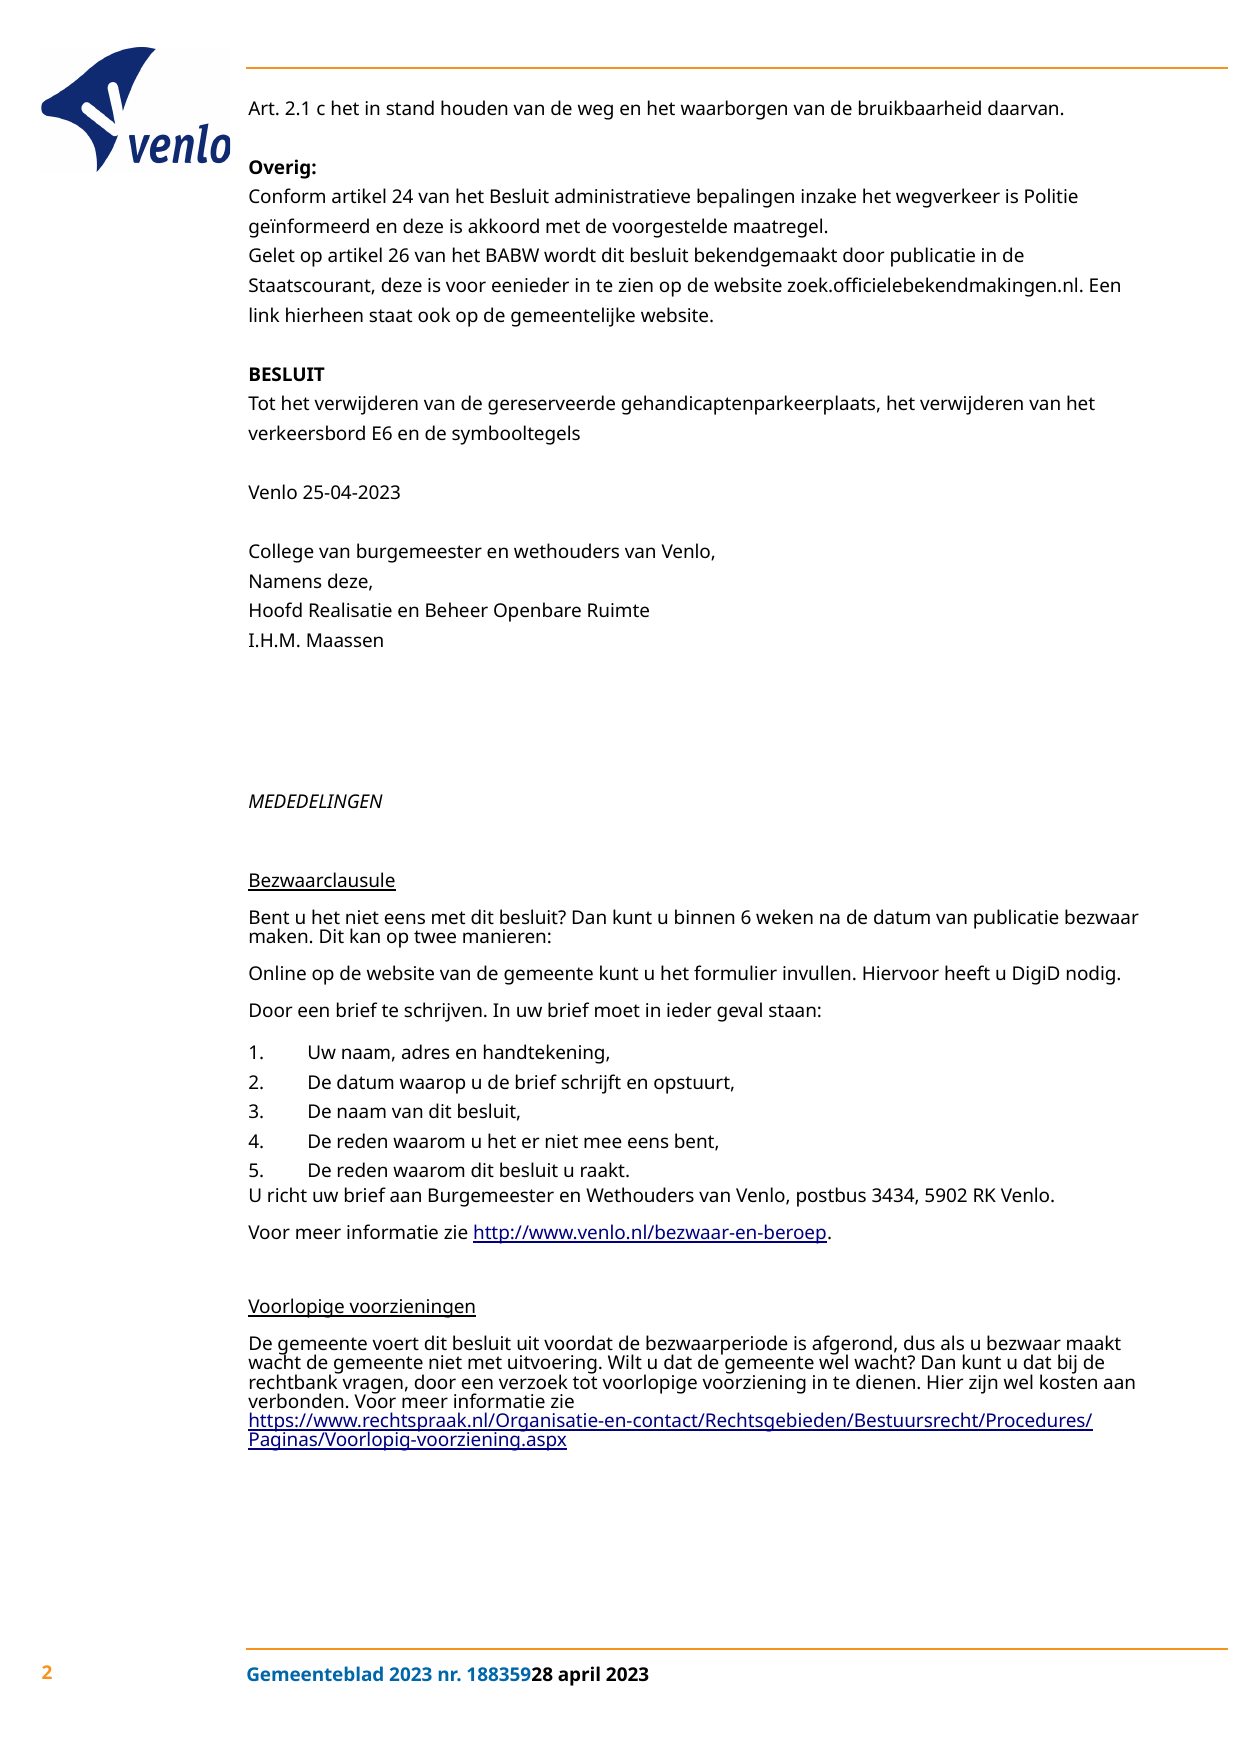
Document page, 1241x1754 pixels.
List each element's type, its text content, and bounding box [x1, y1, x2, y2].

text Online op de website van de gemeente kunt u het formulier invullen. Hiervoor heeft u DigiD nodig. [248, 965, 1152, 984]
text MEDEDELINGEN [248, 789, 1152, 814]
text Hoofd Realisatie en Beheer Openbare Ruimte [248, 598, 1152, 623]
text Conform artikel 24 van het Besluit administratieve bepalingen inzake het wegverkeer is Politie geïnformeerd en deze is akkoord met de voorgestelde maatregel. [248, 183, 1152, 239]
text BESLUIT [248, 361, 1152, 387]
text Door een brief te schrijven. In uw brief moet in ieder geval staan: [248, 1002, 1152, 1022]
list De reden waarom u het er niet mee eens bent, [248, 1128, 1152, 1154]
text I.H.M. Maassen [248, 627, 1152, 653]
text Namens deze, [248, 568, 1152, 594]
list De reden waarom dit besluit u raakt. [248, 1158, 1152, 1183]
text Venlo 25-04-2023 [248, 479, 1152, 505]
text College van burgemeester en wethouders van Venlo, [248, 538, 1152, 564]
text De gemeente voert dit besluit uit voordat de bezwaarperiode is afgerond, dus als u bezwaar maakt wacht de gemeente niet met uitvoering. Wilt u dat de gemeente wel wacht? Dan kunt u dat bij de rechtbank vragen, door een verzoek tot voorlopige voorziening in te dienen. Hier zijn wel kosten aan verbonden. Voor meer informatie zie https://www.rechtspraak.nl/Organisatie-en-contact/Rechtsgebieden/Bestuursrecht/Procedures/Paginas/Voorlopig-voorziening.aspx [248, 1335, 1152, 1451]
list Uw naam, adres en handtekening, [248, 1039, 1152, 1065]
text Overig: [248, 154, 1152, 180]
text Voorlopige voorzieningen [248, 1298, 1152, 1317]
text Bent u het niet eens met dit besluit? Dan kunt u binnen 6 weken na de datum van publicatie bezwaar maken. Dit kan op twee manieren: [248, 909, 1152, 948]
list De naam van dit besluit, [248, 1098, 1152, 1124]
picture [41, 47, 231, 172]
text Bezwaarclausule [248, 872, 1152, 891]
list De datum waarop u de brief schrijft en opstuurt, [248, 1069, 1152, 1094]
text Gelet op artikel 26 van het BABW wordt dit besluit bekendgemaakt door publicatie in de Staatscourant, deze is voor eenieder in te zien op de website zoek.officielebekendmakingen.nl. Een link hierheen staat ook op de gemeentelijke website. [248, 243, 1152, 328]
text U richt uw brief aan Burgemeester en Wethouders van Venlo, postbus 3434, 5902 RK Venlo. [248, 1187, 1152, 1206]
text Art. 2.1 c het in stand houden van de weg en het waarborgen van de bruikbaarheid daarvan. [248, 95, 1152, 121]
text Tot het verwijderen van de gereserveerde gehandicaptenparkeerplaats, het verwijderen van het verkeersbord E6 en de symbooltegels [248, 391, 1152, 446]
text Voor meer informatie zie http://www.venlo.nl/bezwaar-en-beroep. [248, 1224, 1152, 1243]
